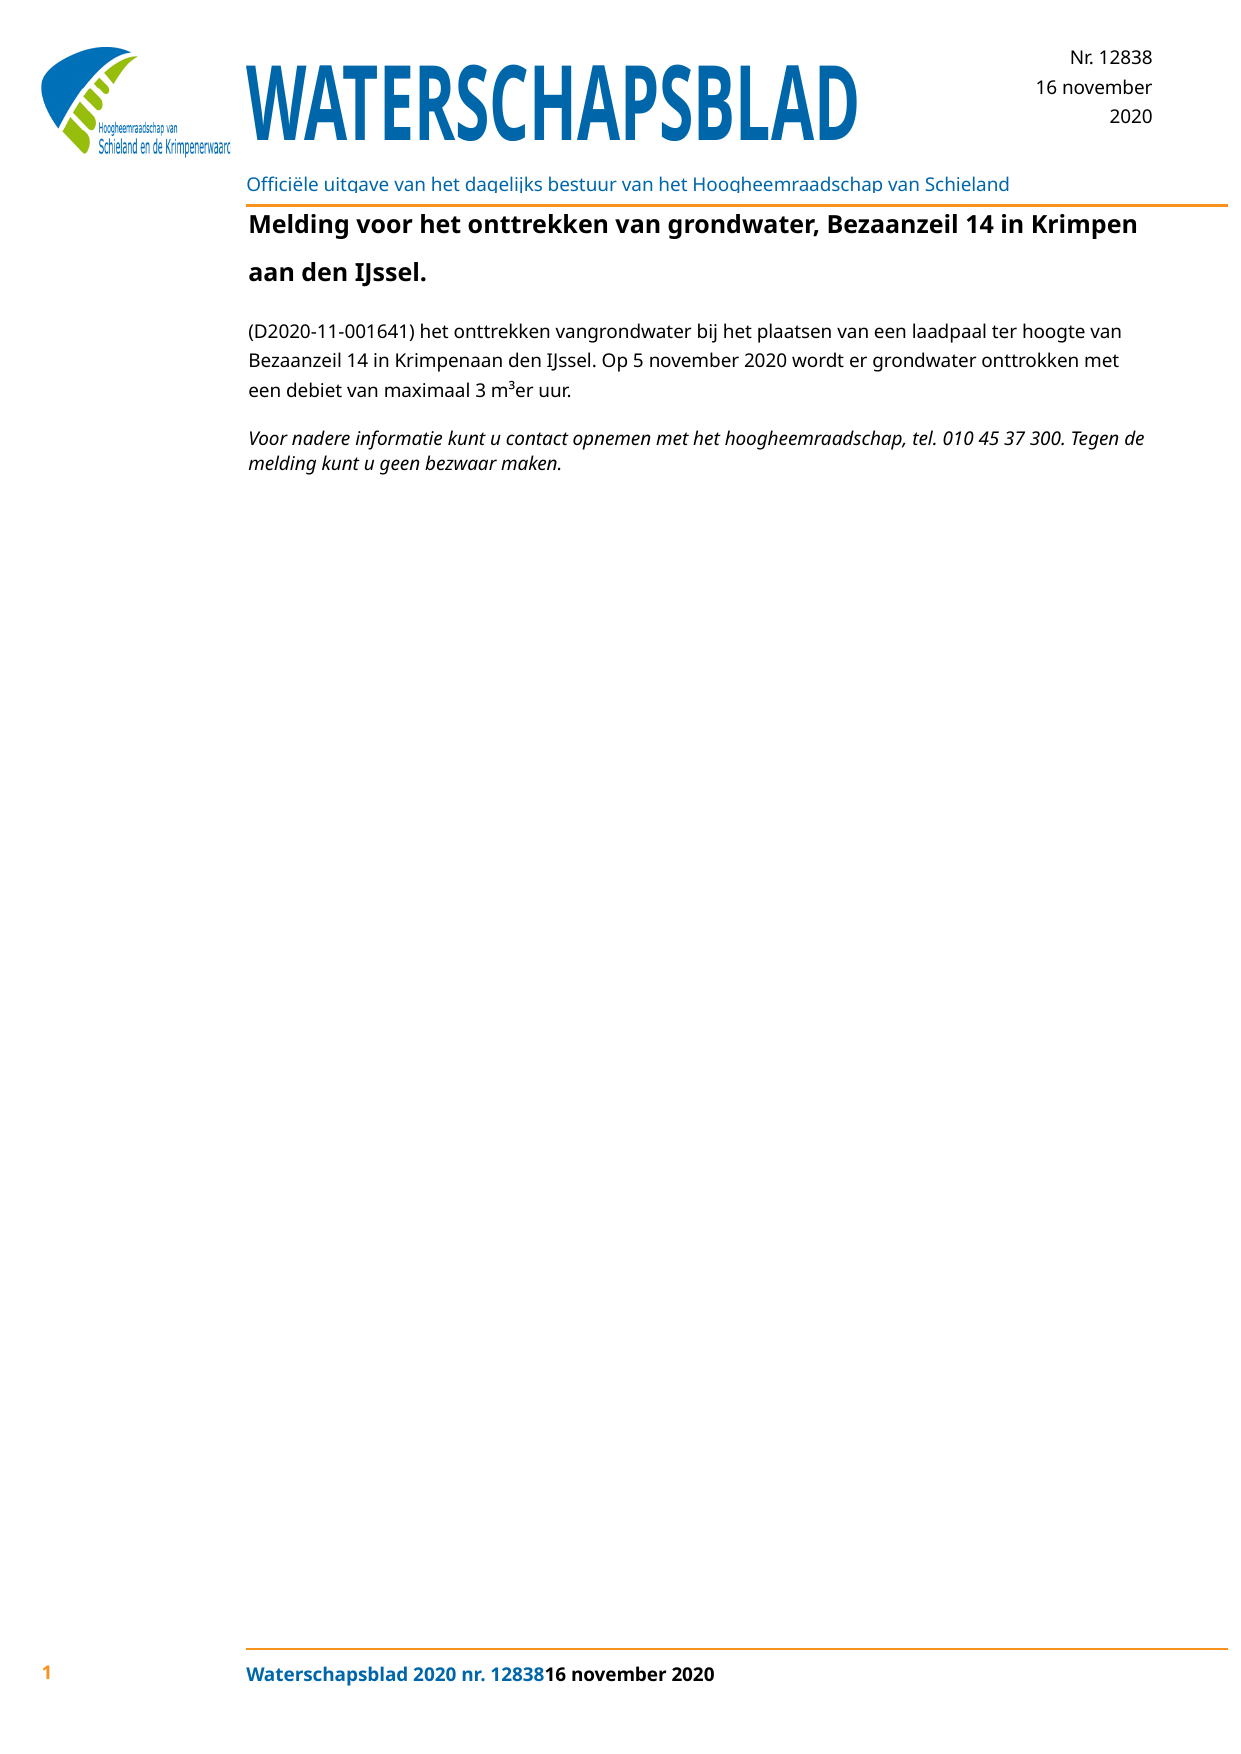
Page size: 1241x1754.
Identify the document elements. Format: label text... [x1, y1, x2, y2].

text Melding voor het onttrekken van grondwater, Bezaanzeil 14 in Krimpen aan den IJssel. [248, 207, 1152, 288]
picture [41, 47, 231, 172]
text (D2020-11-001641) het onttrekken vangrondwater bij het plaatsen van een laadpaal ter hoogte van Bezaanzeil 14 in Krimpenaan den IJssel. Op 5 november 2020 wordt er grondwater onttrokken met een debiet van maximaal 3 m³er uur. [248, 318, 1152, 403]
text Voor nadere informatie kunt u contact opnemen met het hoogheemraadschap, tel. 010 45 37 300. Tegen de melding kunt u geen bezwaar maken. [248, 425, 1152, 476]
